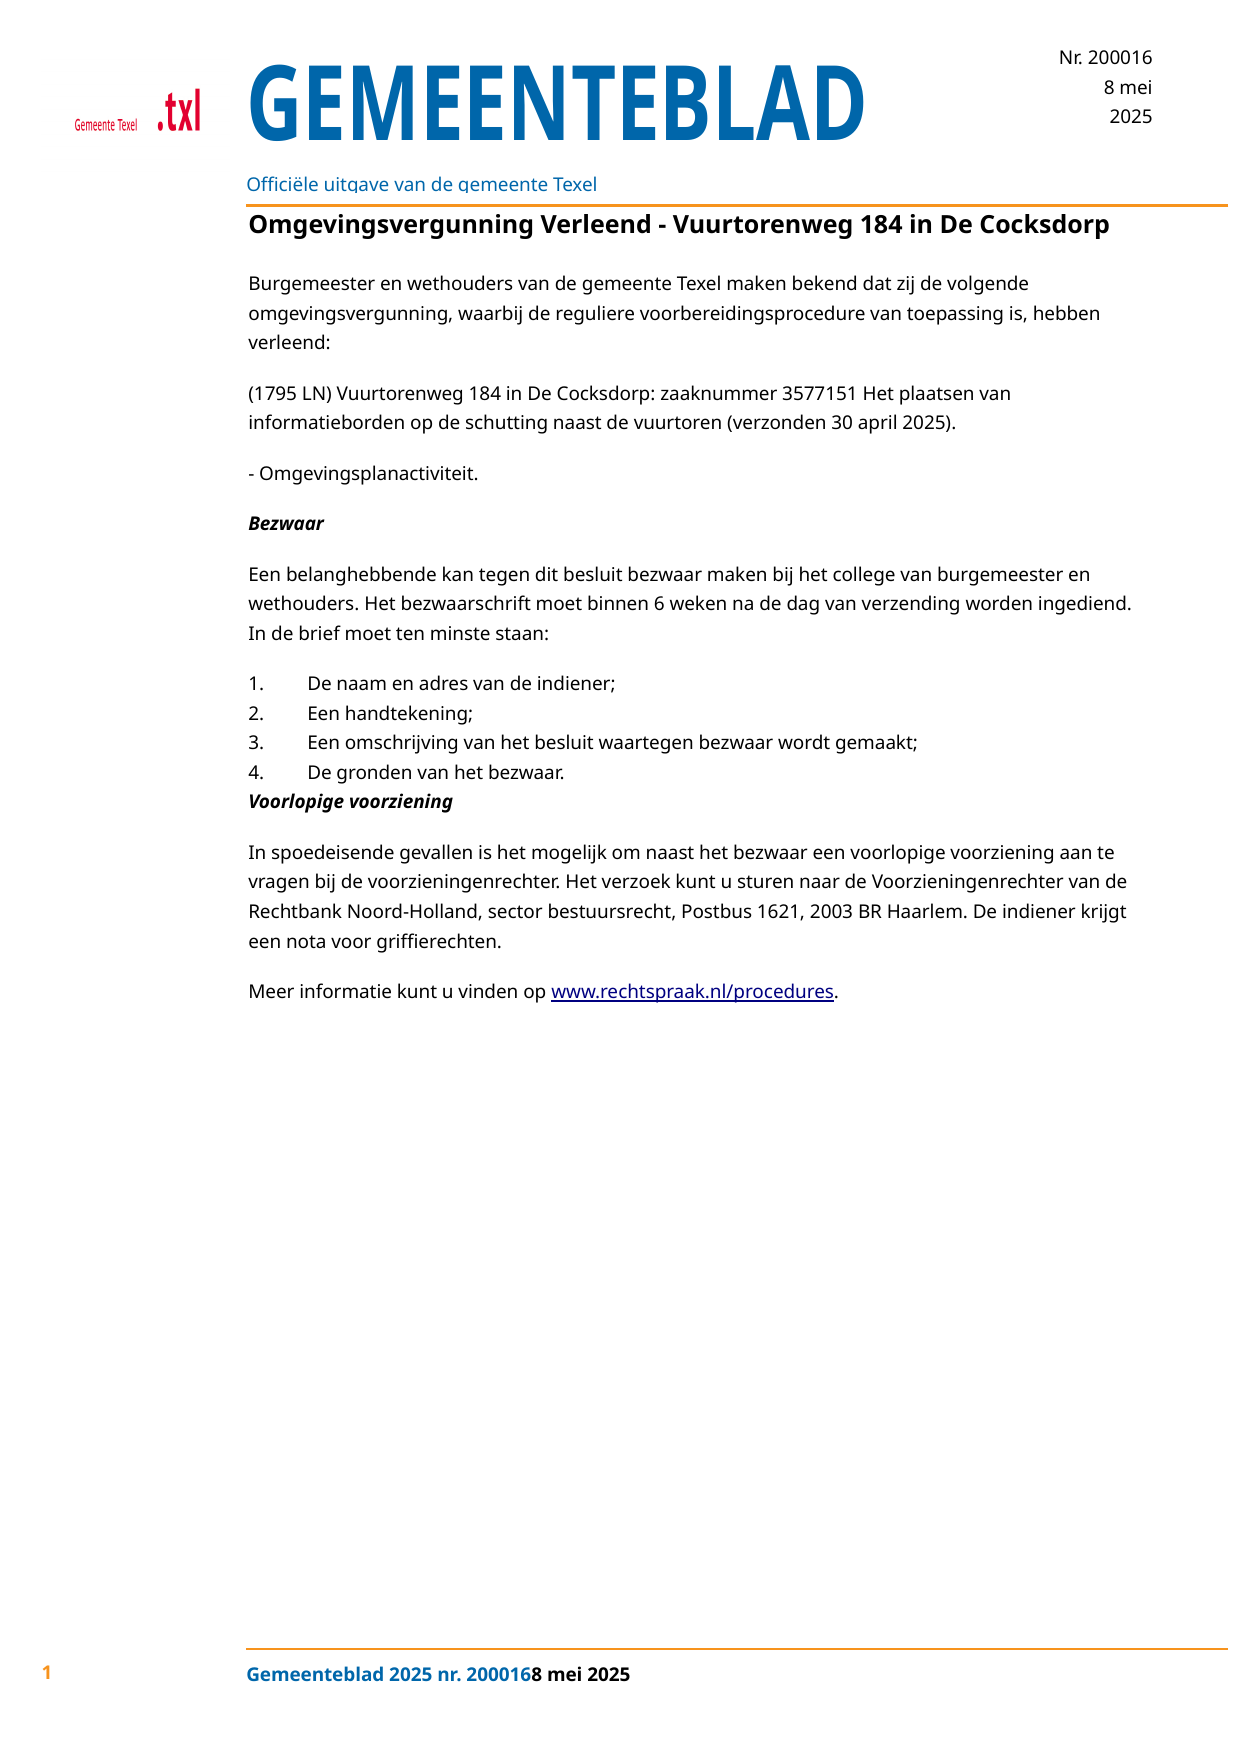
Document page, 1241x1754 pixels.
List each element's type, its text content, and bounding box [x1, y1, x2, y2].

list De naam en adres van de indiener; [248, 670, 1152, 696]
text Bezwaar [248, 510, 1152, 536]
text Meer informatie kunt u vinden op www.rechtspraak.nl/procedures. [248, 978, 1152, 1004]
text Voorlopige voorziening [248, 789, 1152, 814]
list Een omschrijving van het besluit waartegen bezwaar wordt gemaakt; [248, 729, 1152, 755]
list Een handtekening; [248, 700, 1152, 726]
text Een belanghebbende kan tegen dit besluit bezwaar maken bij het college van burgemeester en wethouders. Het bezwaarschrift moet binnen 6 weken na de dag van verzending worden ingediend. In de brief moet ten minste staan: [248, 561, 1152, 646]
text Omgevingsvergunning Verleend - Vuurtorenweg 184 in De Cocksdorp [248, 207, 1152, 241]
text (1795 LN) Vuurtorenweg 184 in De Cocksdorp: zaaknummer 3577151 Het plaatsen van informatieborden op de schutting naast de vuurtoren (verzonden 30 april 2025). [248, 380, 1152, 435]
text In spoedeisende gevallen is het mogelijk om naast het bezwaar een voorlopige voorziening aan te vragen bij de voorzieningenrechter. Het verzoek kunt u sturen naar de Voorzieningenrechter van de Rechtbank Noord-Holland, sector bestuursrecht, Postbus 1621, 2003 BR Haarlem. De indiener krijgt een nota voor griffierechten. [248, 839, 1152, 953]
list De gronden van het bezwaar. [248, 759, 1152, 785]
text - Omgevingsplanactiviteit. [248, 460, 1152, 486]
text Burgemeester en wethouders van de gemeente Texel maken bekend dat zij de volgende omgevingsvergunning, waarbij de reguliere voorbereidingsprocedure van toepassing is, hebben verleend: [248, 270, 1152, 355]
picture [41, 47, 231, 172]
